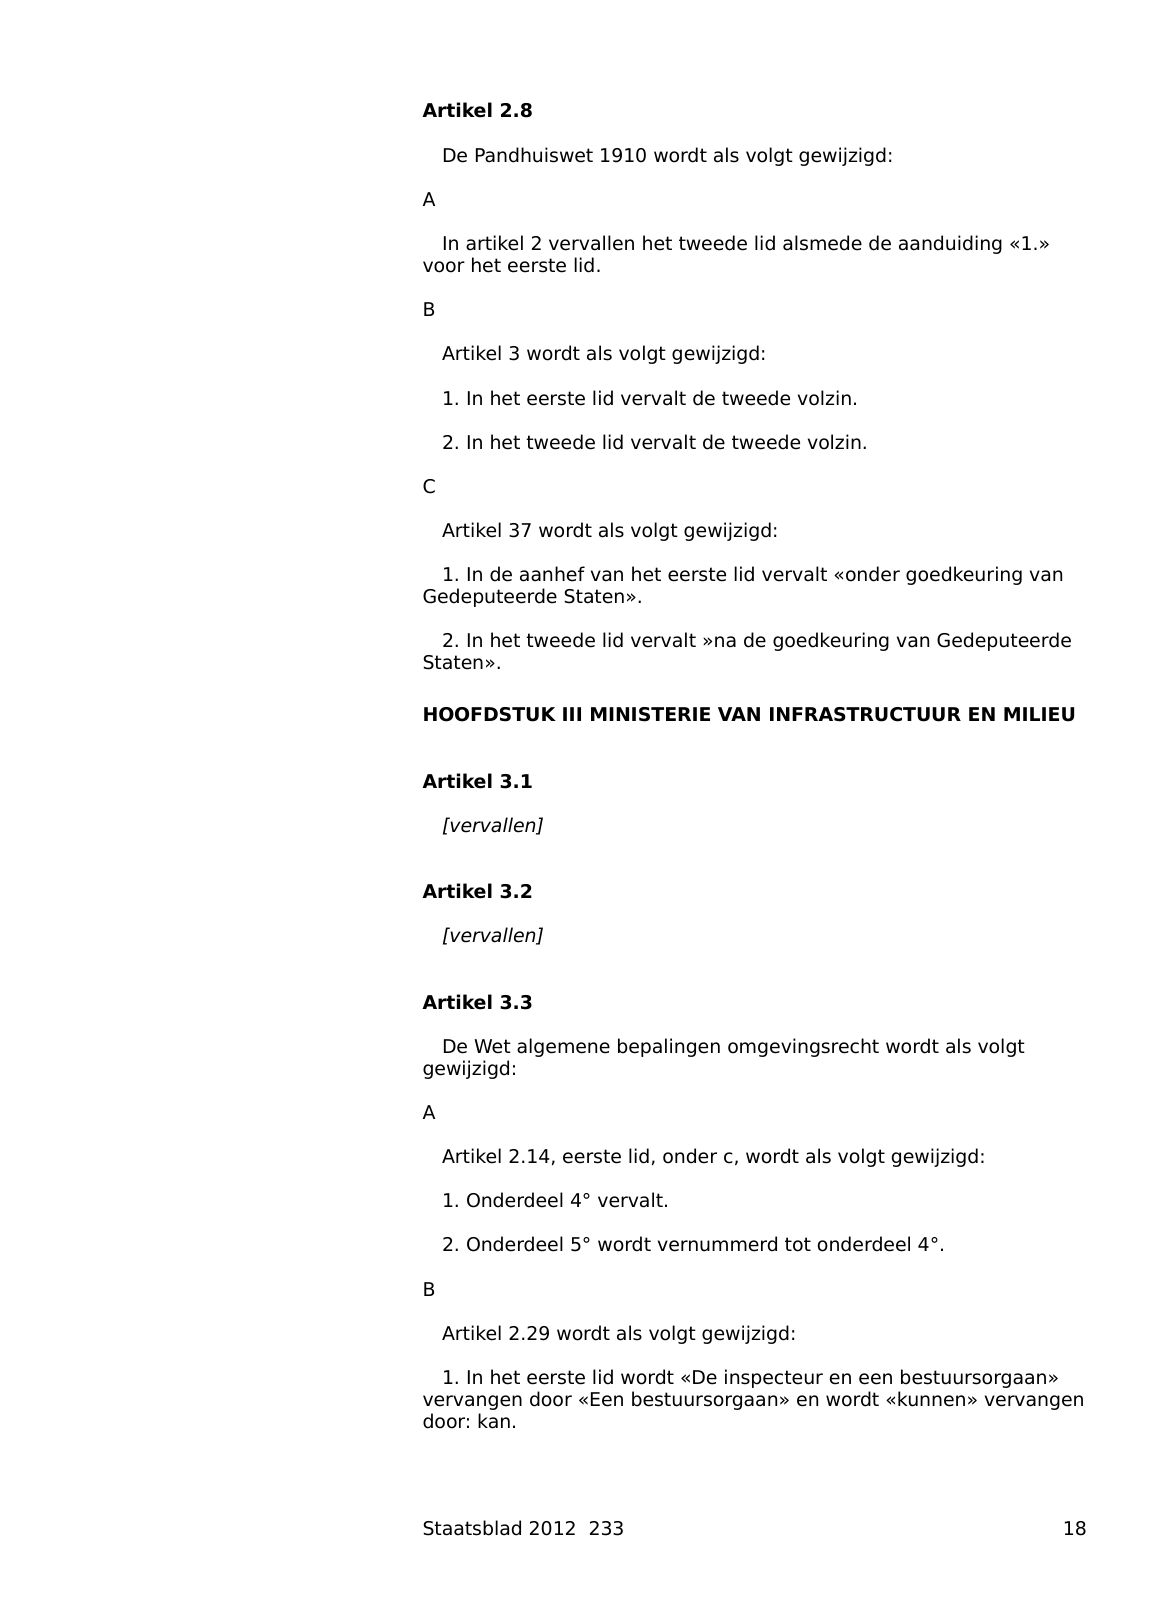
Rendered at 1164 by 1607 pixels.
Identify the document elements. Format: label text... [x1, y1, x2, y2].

text A [422, 189, 1087, 211]
text De Pandhuiswet 1910 wordt als volgt gewijzigd: [422, 144, 1087, 167]
subtitle Artikel 3.3 [422, 992, 1087, 1013]
text 1. In het eerste lid vervalt de tweede volzin. [422, 387, 1087, 409]
text C [422, 476, 1087, 498]
text In artikel 2 vervallen het tweede lid alsmede de aanduiding «1.» voor het eerste lid. [422, 233, 1087, 277]
subtitle Artikel 3.1 [422, 771, 1087, 792]
text [vervallen] [422, 815, 1087, 837]
text 2. In het tweede lid vervalt »na de goedkeuring van Gedeputeerde Staten». [422, 630, 1087, 674]
text Artikel 37 wordt als volgt gewijzigd: [422, 520, 1087, 542]
subtitle HOOFDSTUK III MINISTERIE VAN INFRASTRUCTUUR EN MILIEU [422, 704, 1087, 726]
subtitle Artikel 3.2 [422, 881, 1087, 903]
text 1. Onderdeel 4° vervalt. [422, 1190, 1087, 1212]
text Artikel 2.14, eerste lid, onder c, wordt als volgt gewijzigd: [422, 1146, 1087, 1168]
text B [422, 1278, 1087, 1301]
text 1. In de aanhef van het eerste lid vervalt «onder goedkeuring van Gedeputeerde Staten». [422, 564, 1087, 608]
text De Wet algemene bepalingen omgevingsrecht wordt als volgt gewijzigd: [422, 1036, 1087, 1080]
text 2. In het tweede lid vervalt de tweede volzin. [422, 432, 1087, 453]
text [vervallen] [422, 925, 1087, 947]
text 2. Onderdeel 5° wordt vernummerd tot onderdeel 4°. [422, 1234, 1087, 1256]
text 1. In het eerste lid wordt «De inspecteur en een bestuursorgaan» vervangen door «Een bestuursorgaan» en wordt «kunnen» vervangen door: kan. [422, 1367, 1087, 1433]
text Artikel 3 wordt als volgt gewijzigd: [422, 343, 1087, 365]
text A [422, 1102, 1087, 1124]
text Artikel 2.29 wordt als volgt gewijzigd: [422, 1323, 1087, 1345]
text B [422, 299, 1087, 321]
subtitle Artikel 2.8 [422, 100, 1087, 122]
